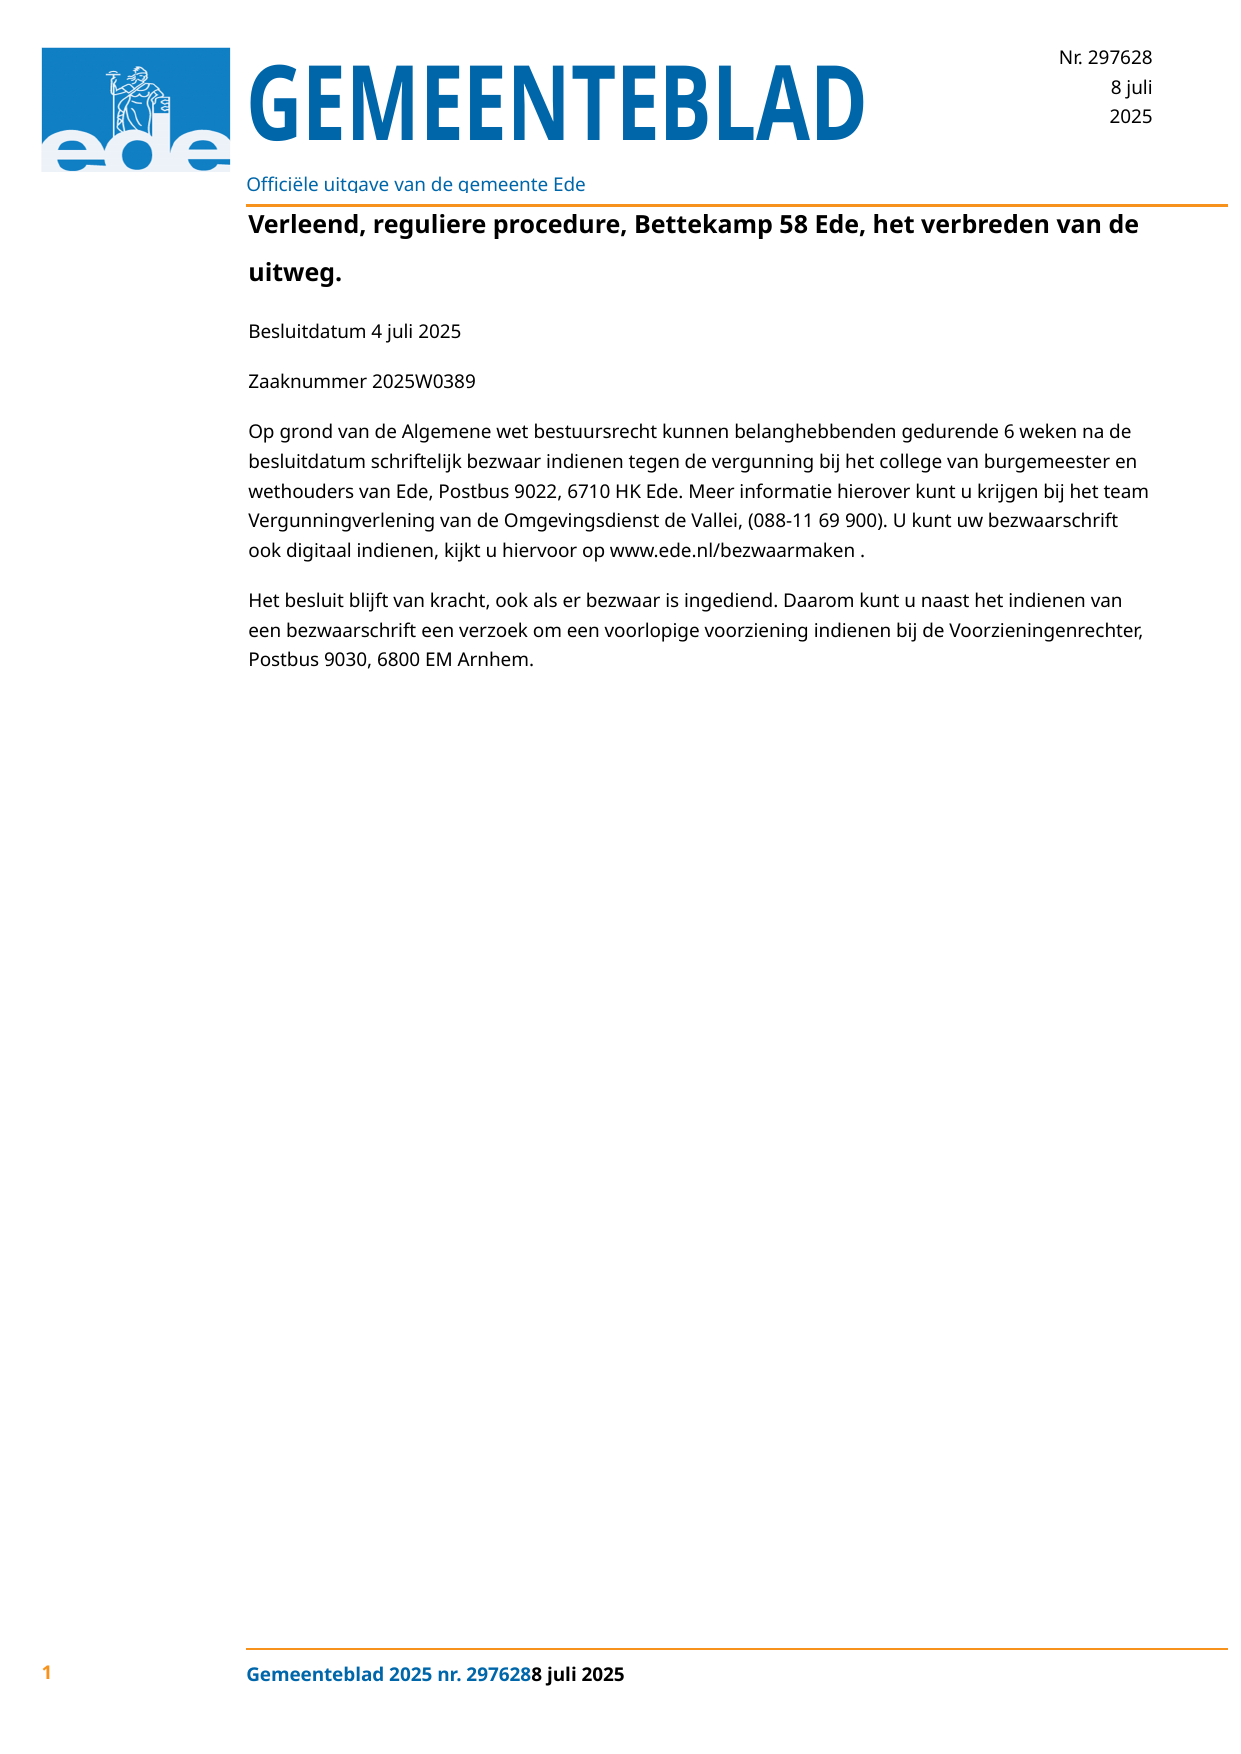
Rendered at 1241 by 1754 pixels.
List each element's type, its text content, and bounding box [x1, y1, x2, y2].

text Verleend, reguliere procedure, Bettekamp 58 Ede, het verbreden van de uitweg. [248, 207, 1152, 288]
picture [41, 47, 231, 172]
text Het besluit blijft van kracht, ook als er bezwaar is ingediend. Daarom kunt u naast het indienen van een bezwaarschrift een verzoek om een voorlopige voorziening indienen bij de Voorzieningenrechter, Postbus 9030, 6800 EM Arnhem. [248, 587, 1152, 672]
text Besluitdatum 4 juli 2025 [248, 318, 1152, 344]
text Op grond van de Algemene wet bestuursrecht kunnen belanghebbenden gedurende 6 weken na de besluitdatum schriftelijk bezwaar indienen tegen de vergunning bij het college van burgemeester en wethouders van Ede, Postbus 9022, 6710 HK Ede. Meer informatie hierover kunt u krijgen bij het team Vergunningverlening van de Omgevingsdienst de Vallei, (088-11 69 900). U kunt uw bezwaarschrift ook digitaal indienen, kijkt u hiervoor op www.ede.nl/bezwaarmaken . [248, 419, 1152, 563]
text Zaaknummer 2025W0389 [248, 368, 1152, 394]
